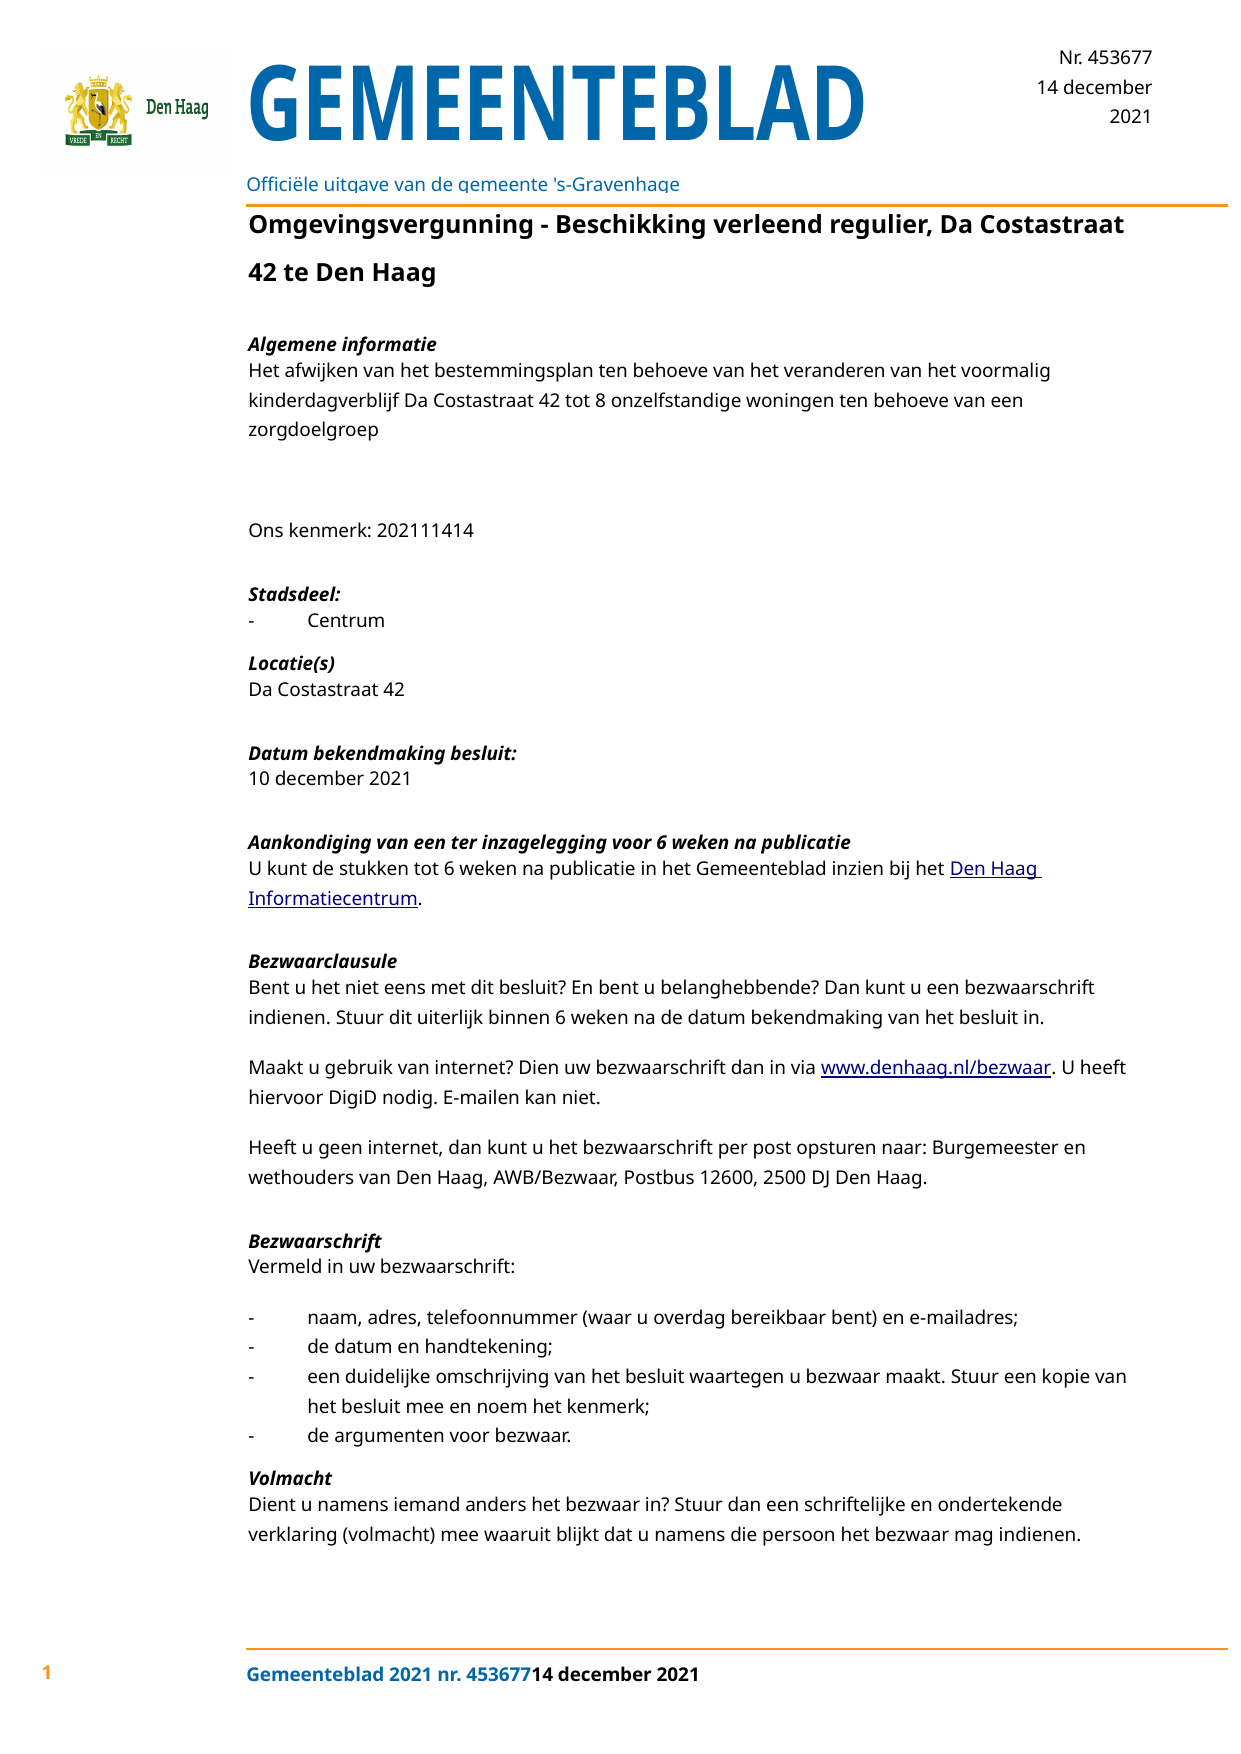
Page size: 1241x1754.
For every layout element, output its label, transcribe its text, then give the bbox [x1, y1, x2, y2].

text Volmacht [248, 1466, 1152, 1491]
text Algemene informatie [248, 331, 1152, 357]
picture [41, 47, 231, 172]
text Dient u namens iemand anders het bezwaar in? Stuur dan een schriftelijke en ondertekende verklaring (volmacht) mee waaruit blijkt dat u namens die persoon het bezwaar mag indienen. [248, 1491, 1152, 1547]
text Aankondiging van een ter inzagelegging voor 6 weken na publicatie [248, 829, 1152, 855]
text 10 december 2021 [248, 765, 1152, 791]
text Omgevingsvergunning - Beschikking verleend regulier, Da Costastraat 42 te Den Haag [248, 207, 1152, 288]
text Da Costastraat 42 [248, 676, 1152, 701]
text Bezwaarschrift [248, 1228, 1152, 1254]
text Heeft u geen internet, dan kunt u het bezwaarschrift per post opsturen naar: Burgemeester en wethouders van Den Haag, AWB/Bezwaar, Postbus 12600, 2500 DJ Den Haag. [248, 1134, 1152, 1190]
text Maakt u gebruik van internet? Dien uw bezwaarschrift dan in via www.denhaag.nl/bezwaar. U heeft hiervoor DigiD nodig. E-mailen kan niet. [248, 1054, 1152, 1110]
list de datum en handtekening; [248, 1334, 1152, 1359]
list een duidelijke omschrijving van het besluit waartegen u bezwaar maakt. Stuur een kopie van het besluit mee en noem het kenmerk; [248, 1363, 1152, 1418]
text U kunt de stukken tot 6 weken na publicatie in het Gemeenteblad inzien bij het Den Haag Informatiecentrum. [248, 855, 1152, 910]
text Vermeld in uw bezwaarschrift: [248, 1254, 1152, 1279]
list Centrum [248, 607, 1152, 633]
text Bent u het niet eens met dit besluit? En bent u belanghebbende? Dan kunt u een bezwaarschrift indienen. Stuur dit uiterlijk binnen 6 weken na de datum bekendmaking van het besluit in. [248, 974, 1152, 1030]
list naam, adres, telefoonnummer (waar u overdag bereikbaar bent) en e-mailadres; [248, 1304, 1152, 1330]
text Locatie(s) [248, 650, 1152, 676]
text Stadsdeel: [248, 581, 1152, 607]
text Ons kenmerk: 202111414 [248, 517, 1152, 543]
text Het afwijken van het bestemmingsplan ten behoeve van het veranderen van het voormalig kinderdagverblijf Da Costastraat 42 tot 8 onzelfstandige woningen ten behoeve van een zorgdoelgroep [248, 357, 1152, 442]
text Bezwaarclausule [248, 949, 1152, 974]
list de argumenten voor bezwaar. [248, 1422, 1152, 1448]
text Datum bekendmaking besluit: [248, 740, 1152, 765]
